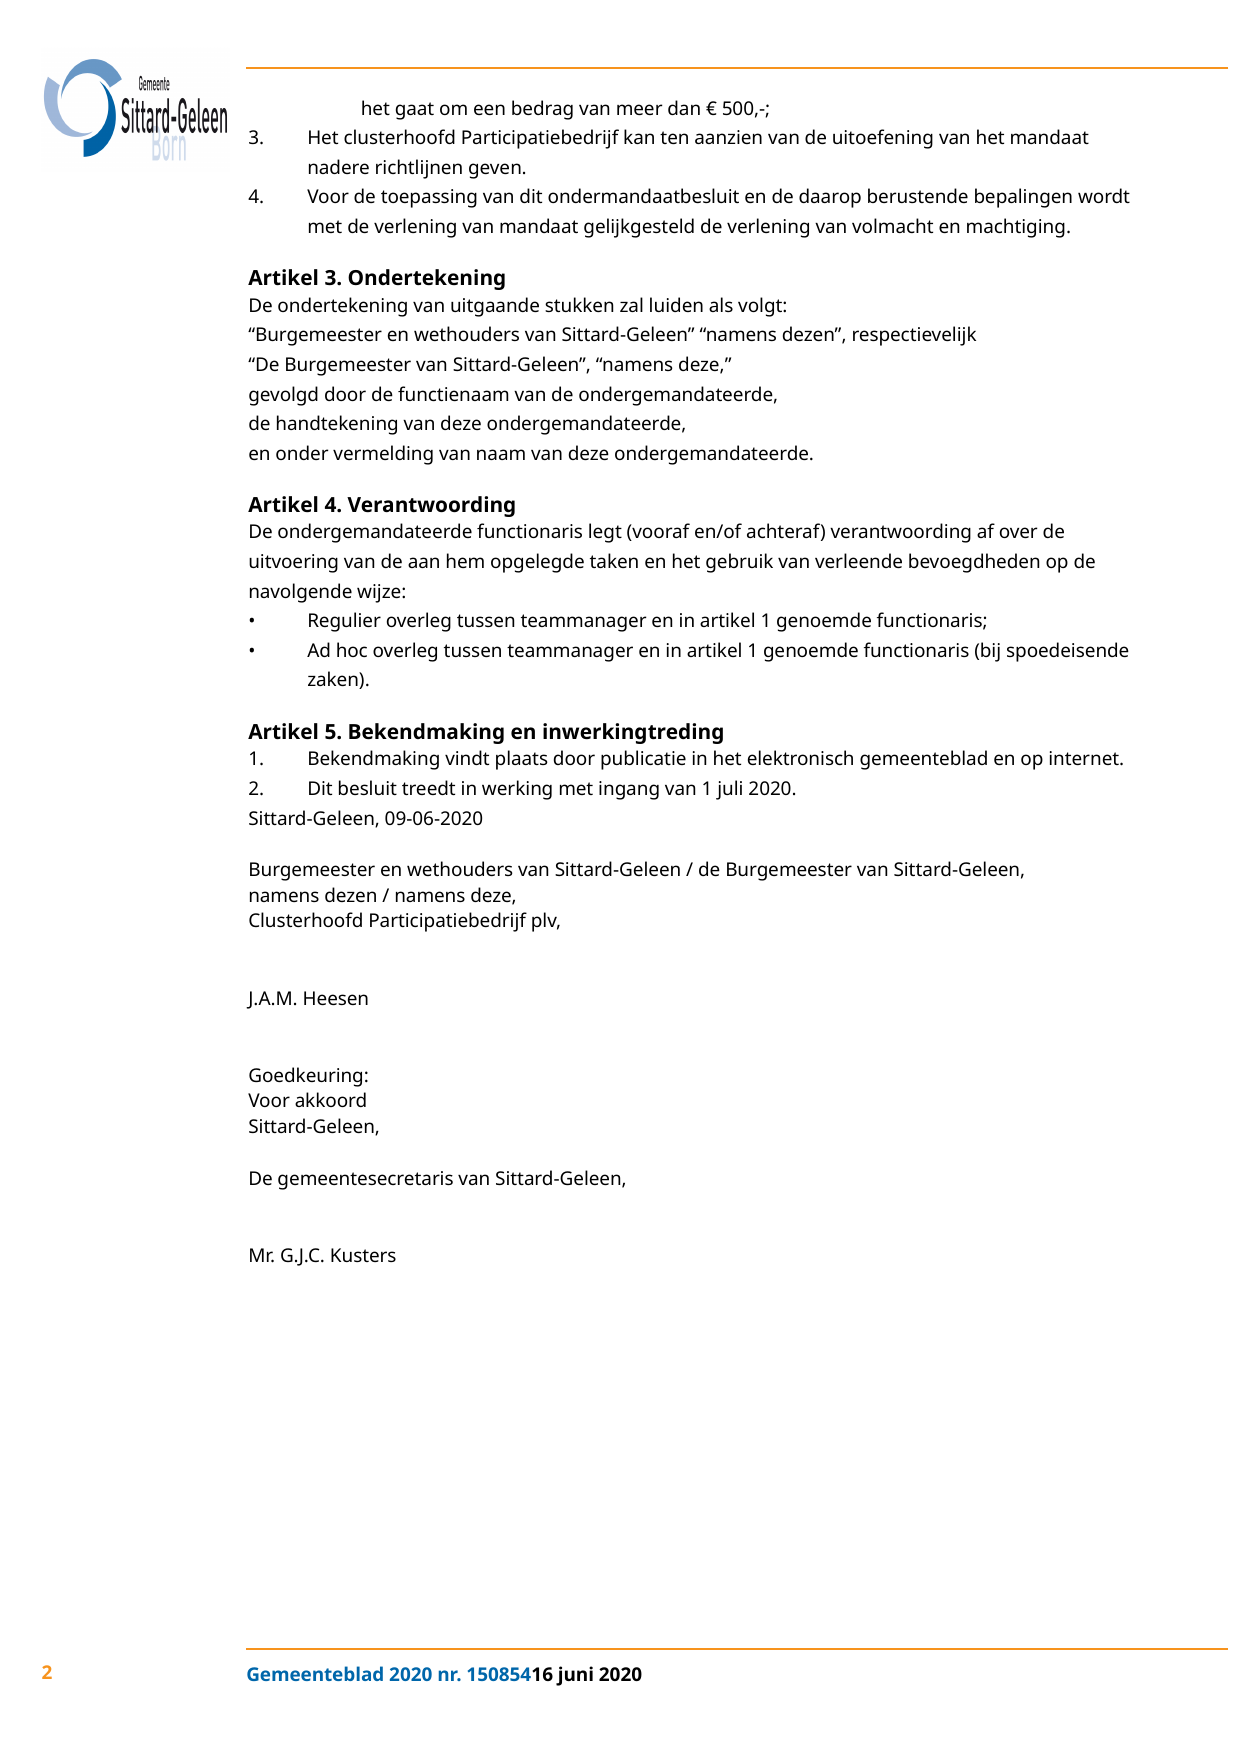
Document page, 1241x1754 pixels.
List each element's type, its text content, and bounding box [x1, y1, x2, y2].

text gevolgd door de functienaam van de ondergemandateerde, [248, 381, 1152, 406]
list Voor de toepassing van dit ondermandaatbesluit en de daarop berustende bepalingen wordt met de verlening van mandaat gelijkgesteld de verlening van volmacht en machtiging. [248, 183, 1152, 239]
text “De Burgemeester van Sittard-Geleen”, “namens deze,” [248, 351, 1152, 377]
list het gaat om een bedrag van meer dan € 500,-; [323, 95, 1152, 121]
text Artikel 5. Bekendmaking en inwerkingtreding [248, 717, 1152, 746]
text de handtekening van deze ondergemandateerde, [248, 410, 1152, 436]
text Clusterhoofd Participatiebedrijf plv, [248, 908, 1152, 933]
text De gemeentesecretaris van Sittard-Geleen, [248, 1165, 1152, 1191]
text Burgemeester en wethouders van Sittard-Geleen / de Burgemeester van Sittard-Geleen, [248, 856, 1152, 882]
text Artikel 4. Verantwoording [248, 490, 1152, 519]
text Mr. G.J.C. Kusters [248, 1242, 1152, 1268]
list Ad hoc overleg tussen teammanager en in artikel 1 genoemde functionaris (bij spoedeisende zaken). [248, 637, 1152, 692]
list Dit besluit treedt in werking met ingang van 1 juli 2020. [248, 775, 1152, 801]
text Sittard-Geleen, 09-06-2020 [248, 805, 1152, 830]
list Bekendmaking vindt plaats door publicatie in het elektronisch gemeenteblad en op internet. [248, 746, 1152, 771]
text namens dezen / namens deze, [248, 882, 1152, 908]
text De ondertekening van uitgaande stukken zal luiden als volgt: [248, 292, 1152, 318]
text Goedkeuring: [248, 1062, 1152, 1088]
text Artikel 3. Ondertekening [248, 263, 1152, 292]
text De ondergemandateerde functionaris legt (vooraf en/of achteraf) verantwoording af over de uitvoering van de aan hem opgelegde taken en het gebruik van verleende bevoegdheden op de navolgende wijze: [248, 519, 1152, 604]
list Regulier overleg tussen teammanager en in artikel 1 genoemde functionaris; [248, 607, 1152, 633]
picture [41, 47, 231, 172]
list Het clusterhoofd Participatiebedrijf kan ten aanzien van de uitoefening van het mandaat nadere richtlijnen geven. [248, 124, 1152, 180]
text Voor akkoord [248, 1088, 1152, 1113]
text Sittard-Geleen, [248, 1113, 1152, 1139]
text J.A.M. Heesen [248, 985, 1152, 1011]
text “Burgemeester en wethouders van Sittard-Geleen” “namens dezen”, respectievelijk [248, 322, 1152, 347]
text en onder vermelding van naam van deze ondergemandateerde. [248, 440, 1152, 466]
